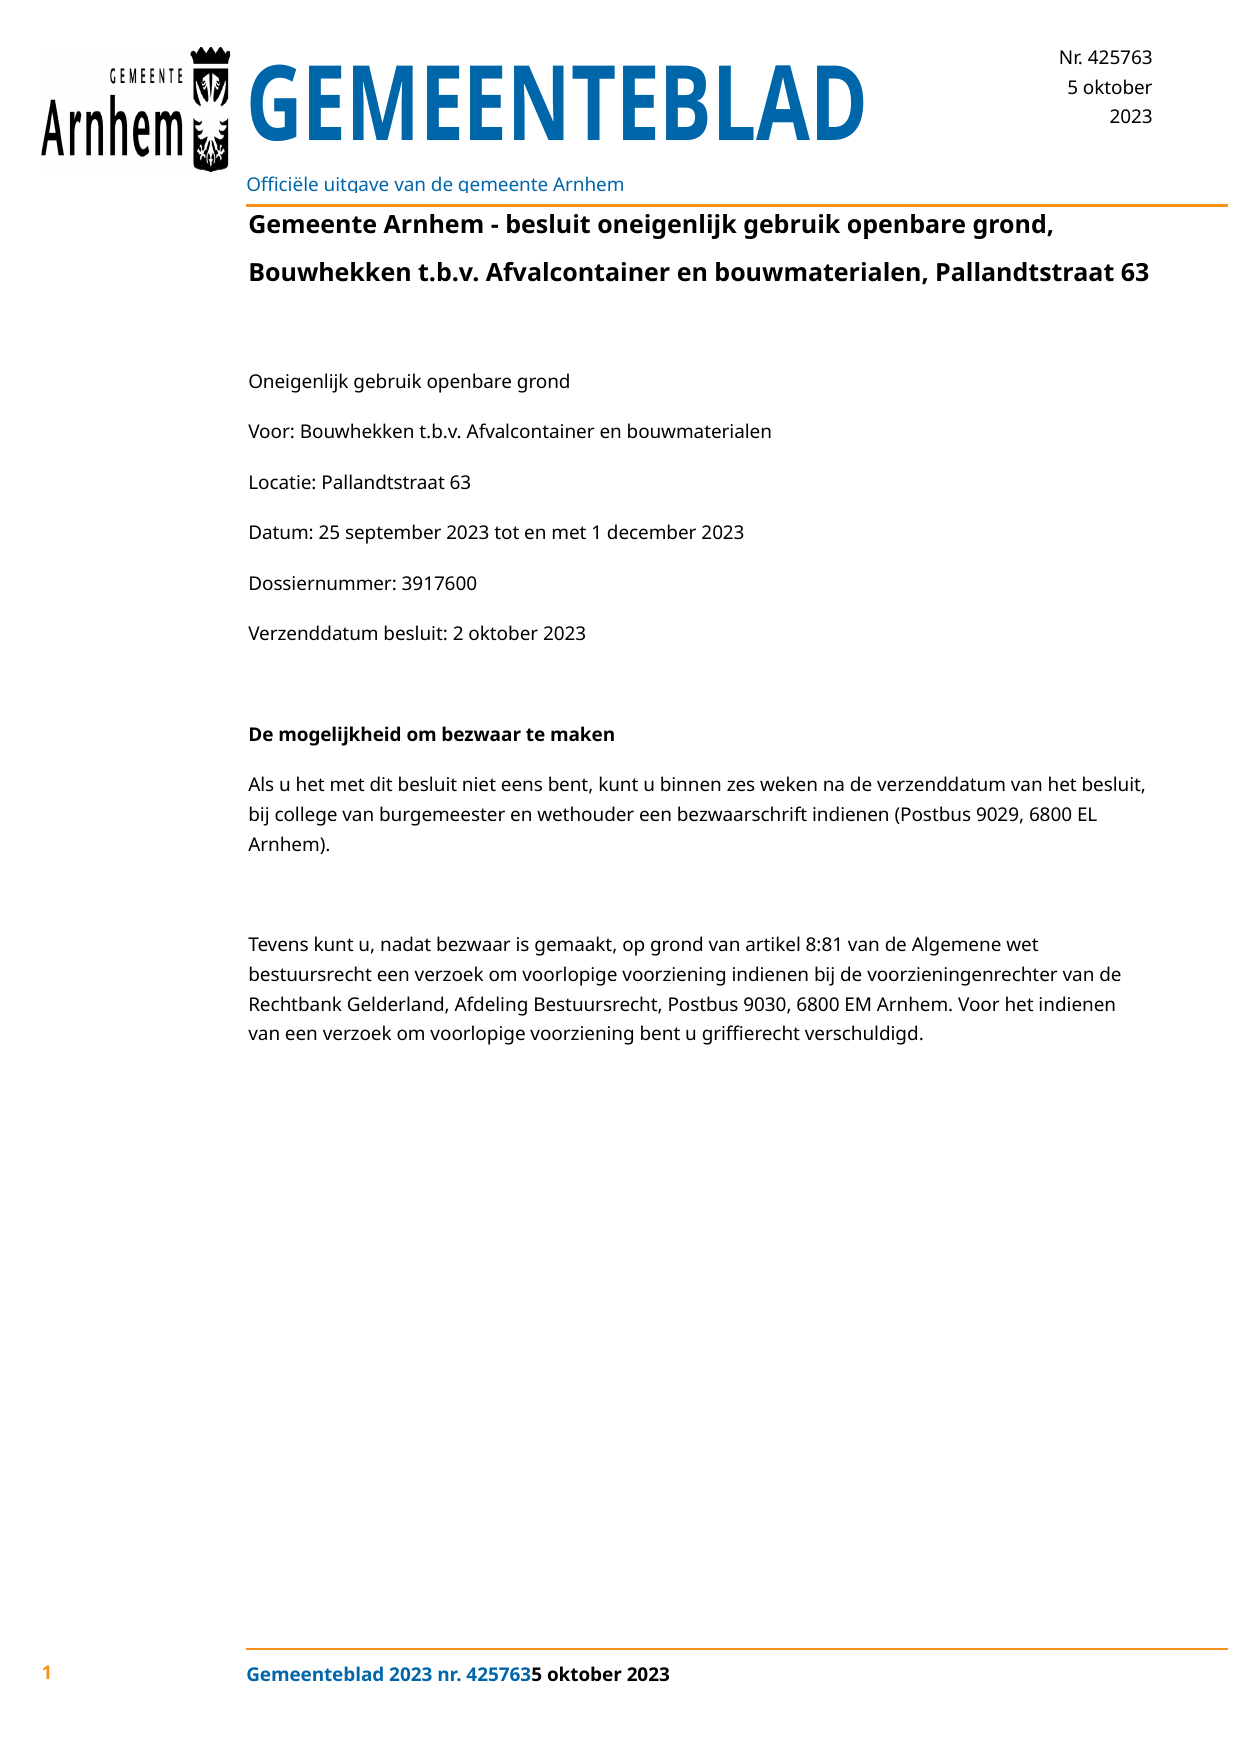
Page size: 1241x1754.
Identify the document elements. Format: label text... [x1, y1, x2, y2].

text Tevens kunt u, nadat bezwaar is gemaakt, op grond van artikel 8:81 van de Algemene wet bestuursrecht een verzoek om voorlopige voorziening indienen bij de voorzieningenrechter van de Rechtbank Gelderland, Afdeling Bestuursrecht, Postbus 9030, 6800 EM Arnhem. Voor het indienen van een verzoek om voorlopige voorziening bent u griffierecht verschuldigd. [248, 932, 1152, 1046]
text Verzenddatum besluit: 2 oktober 2023 [248, 620, 1152, 646]
text Locatie: Pallandtstraat 63 [248, 469, 1152, 495]
picture [41, 47, 231, 172]
text Gemeente Arnhem - besluit oneigenlijk gebruik openbare grond, Bouwhekken t.b.v. Afvalcontainer en bouwmaterialen, Pallandtstraat 63 [248, 207, 1152, 288]
text Voor: Bouwhekken t.b.v. Afvalcontainer en bouwmaterialen [248, 419, 1152, 444]
text Dossiernummer: 3917600 [248, 570, 1152, 596]
text Datum: 25 september 2023 tot en met 1 december 2023 [248, 519, 1152, 545]
text De mogelijkheid om bezwaar te maken [248, 721, 1152, 747]
text Oneigenlijk gebruik openbare grond [248, 368, 1152, 394]
text Als u het met dit besluit niet eens bent, kunt u binnen zes weken na de verzenddatum van het besluit, bij college van burgemeester en wethouder een bezwaarschrift indienen (Postbus 9029, 6800 EL Arnhem). [248, 772, 1152, 857]
